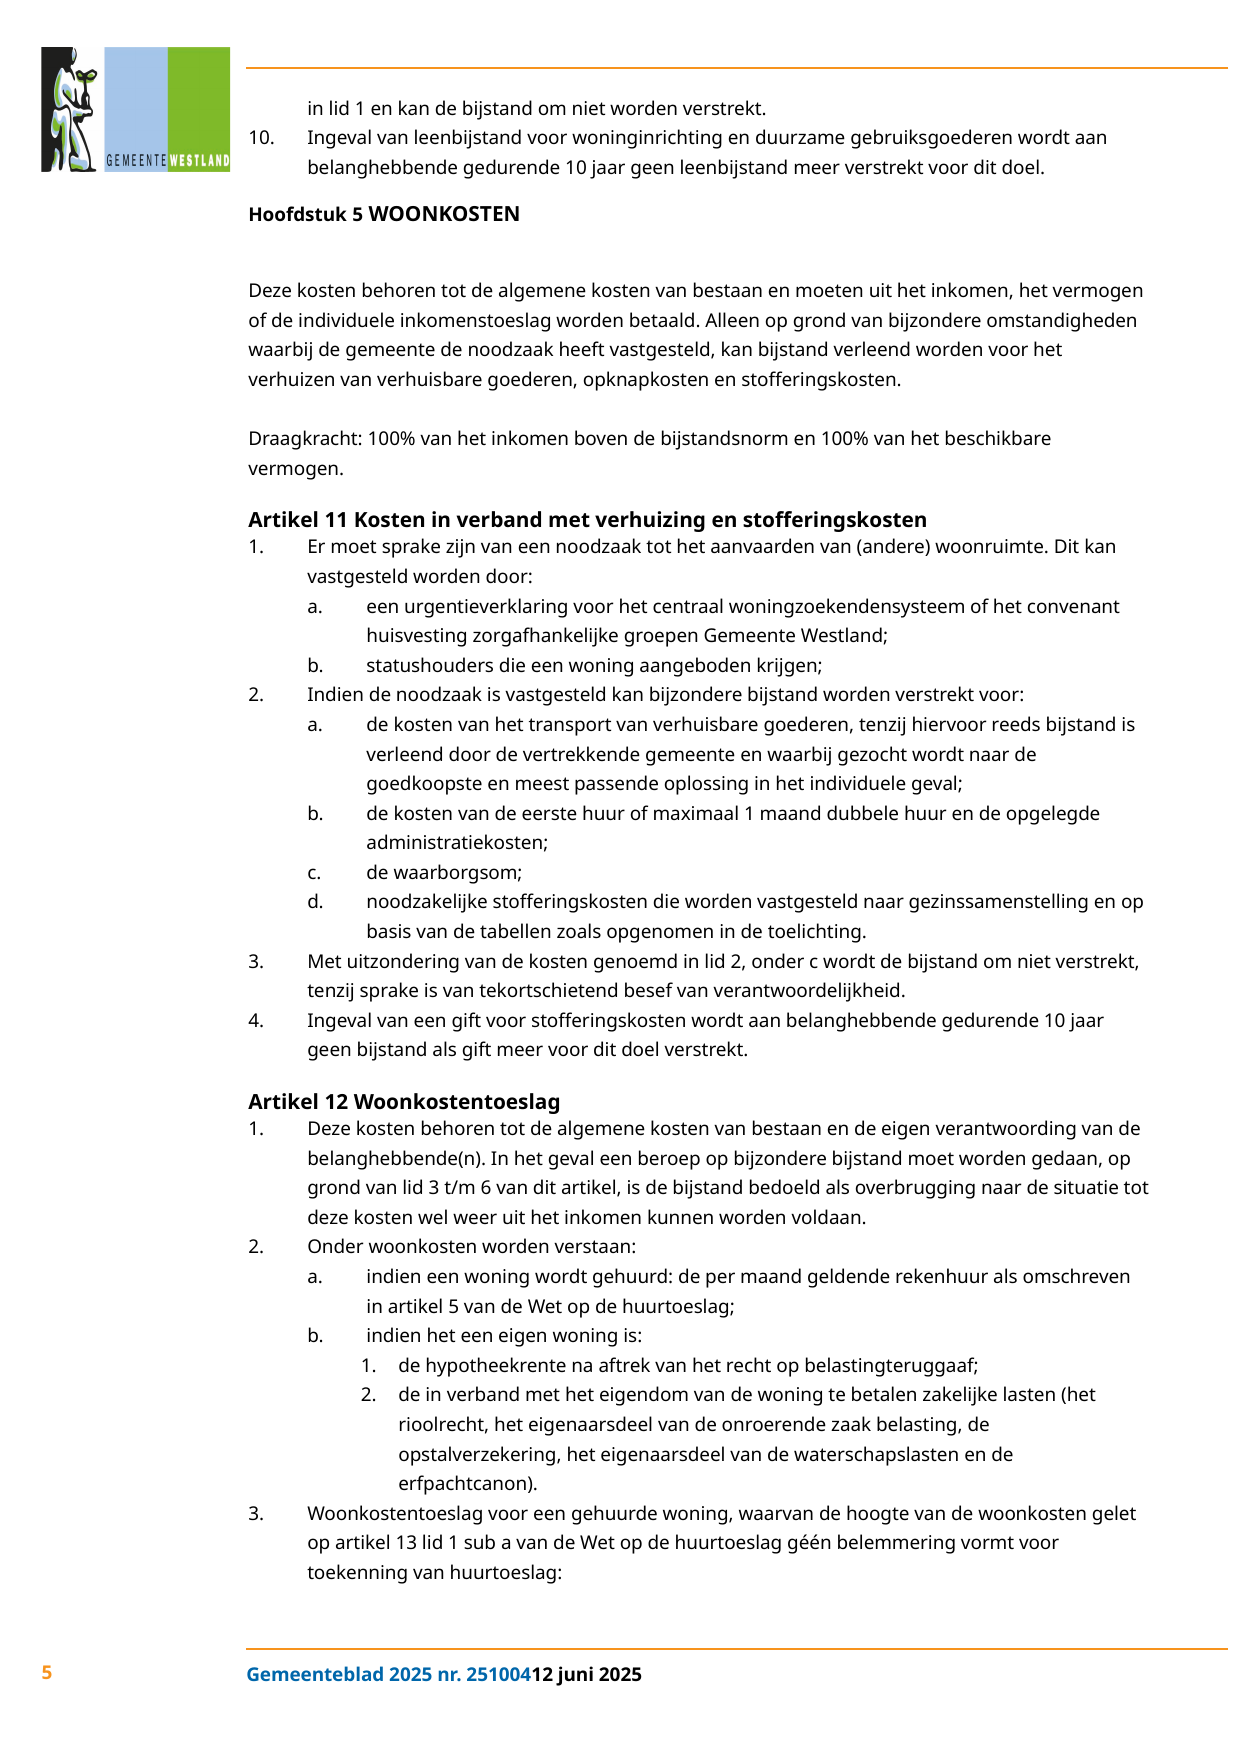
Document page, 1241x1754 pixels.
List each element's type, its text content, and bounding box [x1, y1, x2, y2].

list de in verband met het eigendom van de woning te betalen zakelijke lasten (het rioolrecht, het eigenaarsdeel van de onroerende zaak belasting, de opstalverzekering, het eigenaarsdeel van de waterschapslasten en de erfpachtcanon). [361, 1382, 1152, 1496]
list statushouders die een woning aangeboden krijgen; [307, 652, 1152, 678]
list een urgentieverklaring voor het centraal woningzoekendensysteem of het convenant huisvesting zorgafhankelijke groepen Gemeente Westland; [307, 593, 1152, 648]
list de waarborgsom; [307, 859, 1152, 885]
list de kosten van het transport van verhuisbare goederen, tenzij hiervoor reeds bijstand is verleend door de vertrekkende gemeente en waarbij gezocht wordt naar de goedkoopste en meest passende oplossing in het individuele geval; [307, 711, 1152, 796]
list Ingeval van een gift voor stofferingskosten wordt aan belanghebbende gedurende 10 jaar geen bijstand als gift meer voor dit doel verstrekt. [248, 1007, 1152, 1062]
list in lid 1 en kan de bijstand om niet worden verstrekt. [248, 95, 1152, 121]
text Artikel 11 Kosten in verband met verhuizing en stofferingskosten [248, 505, 1152, 534]
list Met uitzondering van de kosten genoemd in lid 2, onder c wordt de bijstand om niet verstrekt, tenzij sprake is van tekortschietend besef van verantwoordelijkheid. [248, 948, 1152, 1003]
text Draagkracht: 100% van het inkomen boven de bijstandsnorm en 100% van het beschikbare vermogen. [248, 425, 1152, 481]
list indien een woning wordt gehuurd: de per maand geldende rekenhuur als omschreven in artikel 5 van de Wet op de huurtoeslag; [307, 1263, 1152, 1319]
list Deze kosten behoren tot de algemene kosten van bestaan en de eigen verantwoording van de belanghebbende(n). In het geval een beroep op bijzondere bijstand moet worden gedaan, op grond van lid 3 t/m 6 van dit artikel, is de bijstand bedoeld als overbrugging naar de situatie tot deze kosten wel weer uit het inkomen kunnen worden voldaan. [248, 1115, 1152, 1230]
list Er moet sprake zijn van een noodzaak tot het aanvaarden van (andere) woonruimte. Dit kan vastgesteld worden door: [248, 534, 1152, 589]
picture [41, 47, 231, 172]
list Indien de noodzaak is vastgesteld kan bijzondere bijstand worden verstrekt voor: [248, 682, 1152, 707]
list Ingeval van leenbijstand voor woninginrichting en duurzame gebruiksgoederen wordt aan belanghebbende gedurende 10 jaar geen leenbijstand meer verstrekt voor dit doel. [248, 124, 1152, 180]
list de hypotheekrente na aftrek van het recht op belastingteruggaaf; [361, 1352, 1152, 1378]
list Woonkostentoeslag voor een gehuurde woning, waarvan de hoogte van de woonkosten gelet op artikel 13 lid 1 sub a van de Wet op de huurtoeslag géén belemmering vormt voor toekenning van huurtoeslag: [248, 1500, 1152, 1585]
list noodzakelijke stofferingskosten die worden vastgesteld naar gezinssamenstelling en op basis van de tabellen zoals opgenomen in de toelichting. [307, 889, 1152, 944]
list Onder woonkosten worden verstaan: [248, 1234, 1152, 1259]
text Deze kosten behoren tot de algemene kosten van bestaan en moeten uit het inkomen, het vermogen of de individuele inkomenstoeslag worden betaald. Alleen op grond van bijzondere omstandigheden waarbij de gemeente de noodzaak heeft vastgesteld, kan bijstand verleend worden voor het verhuizen van verhuisbare goederen, opknapkosten en stofferingskosten. [248, 277, 1152, 392]
list de kosten van de eerste huur of maximaal 1 maand dubbele huur en de opgelegde administratiekosten; [307, 800, 1152, 855]
text Hoofdstuk 5 WOONKOSTEN [248, 199, 1152, 228]
list indien het een eigen woning is: [307, 1322, 1152, 1348]
text Artikel 12 Woonkostentoeslag [248, 1087, 1152, 1115]
